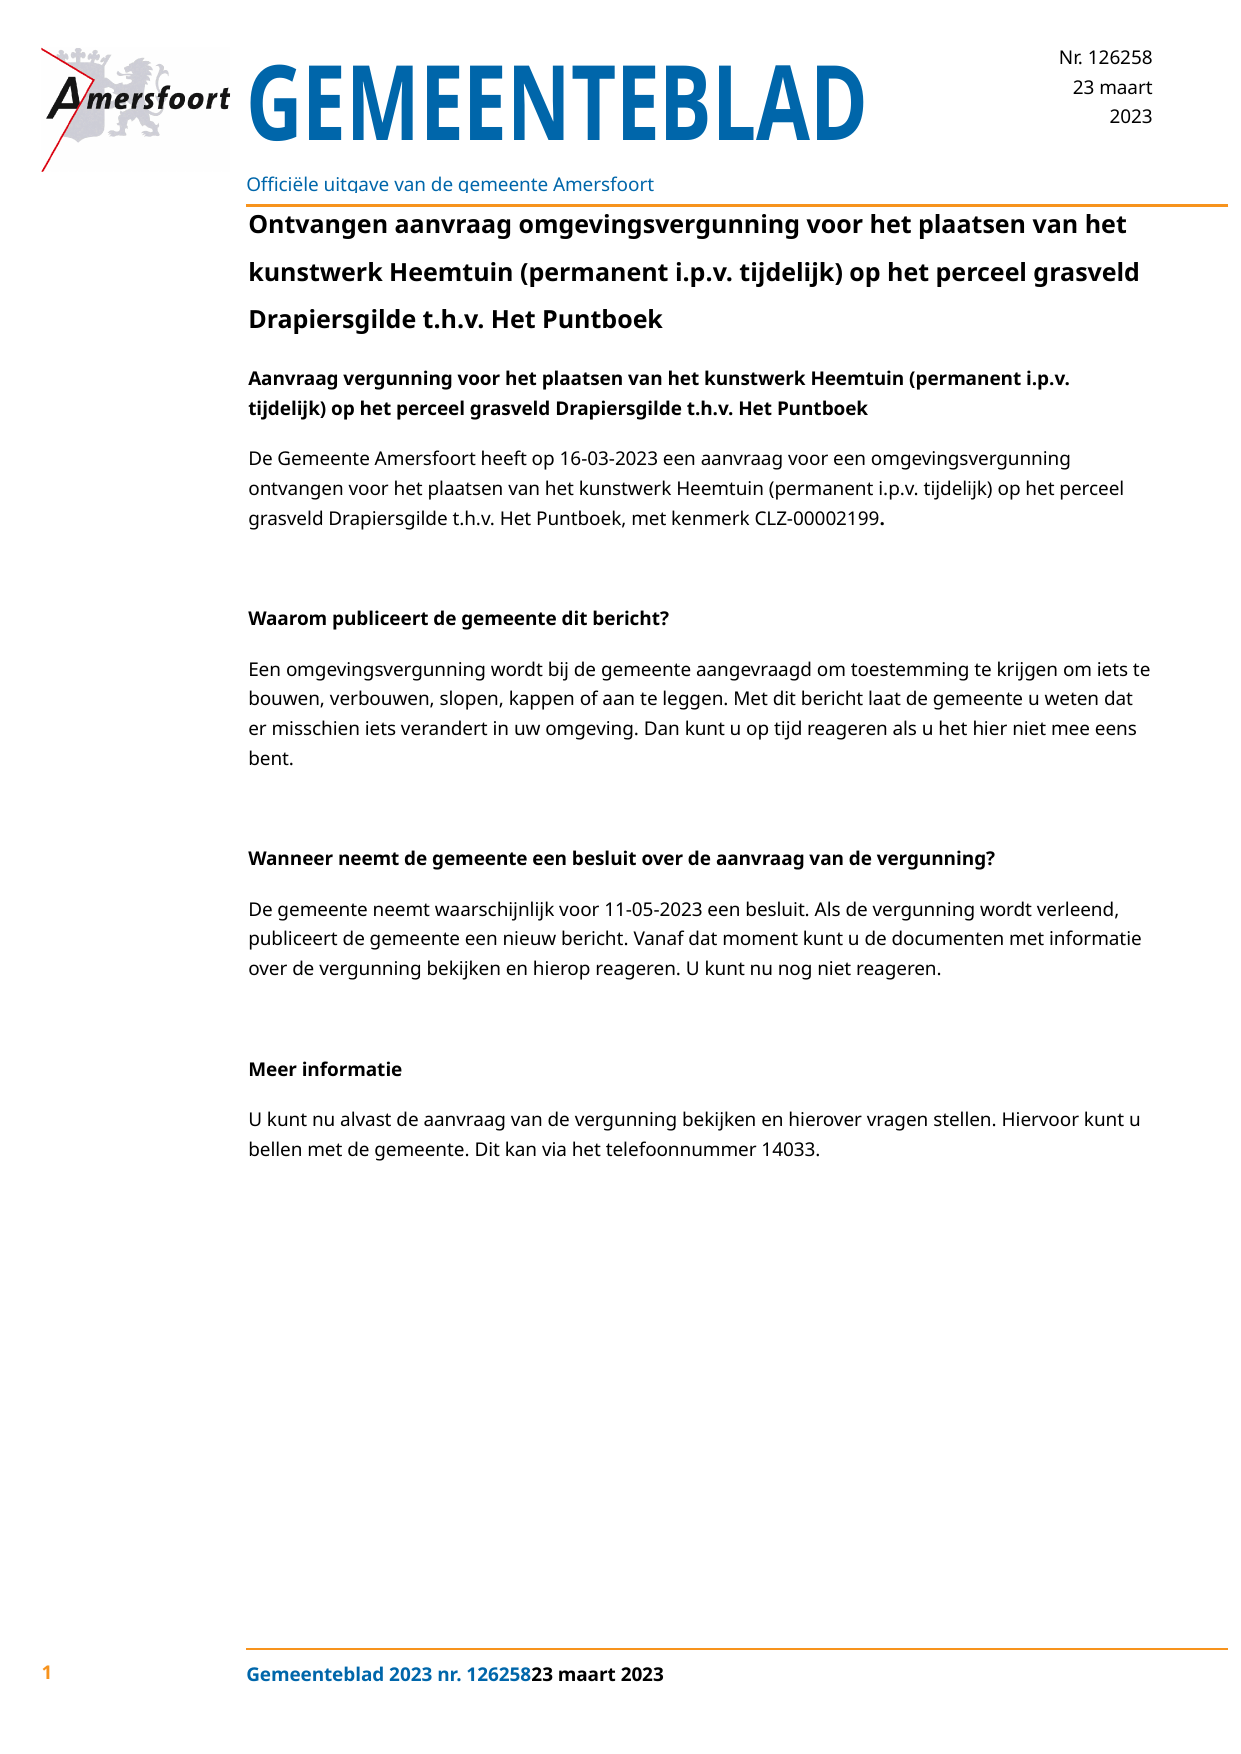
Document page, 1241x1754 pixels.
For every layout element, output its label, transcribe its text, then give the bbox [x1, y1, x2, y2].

text Ontvangen aanvraag omgevingsvergunning voor het plaatsen van het kunstwerk Heemtuin (permanent i.p.v. tijdelijk) op het perceel grasveld Drapiersgilde t.h.v. Het Puntboek [248, 207, 1152, 336]
text De gemeente neemt waarschijnlijk voor 11-05-2023 een besluit. Als de vergunning wordt verleend, publiceert de gemeente een nieuw bericht. Vanaf dat moment kunt u de documenten met informatie over de vergunning bekijken en hierop reageren. U kunt nu nog niet reageren. [248, 896, 1152, 981]
text Waarom publiceert de gemeente dit bericht? [248, 606, 1152, 631]
text Een omgevingsvergunning wordt bij de gemeente aangevraagd om toestemming te krijgen om iets te bouwen, verbouwen, slopen, kappen of aan te leggen. Met dit bericht laat de gemeente u weten dat er misschien iets verandert in uw omgeving. Dan kunt u op tijd reageren als u het hier niet mee eens bent. [248, 656, 1152, 770]
text Wanneer neemt de gemeente een besluit over de aanvraag van de vergunning? [248, 846, 1152, 871]
text Aanvraag vergunning voor het plaatsen van het kunstwerk Heemtuin (permanent i.p.v. tijdelijk) op het perceel grasveld Drapiersgilde t.h.v. Het Puntboek [248, 366, 1152, 421]
text Meer informatie [248, 1056, 1152, 1082]
text U kunt nu alvast de aanvraag van de vergunning bekijken en hierover vragen stellen. Hiervoor kunt u bellen met de gemeente. Dit kan via het telefoonnummer 14033. [248, 1106, 1152, 1162]
picture [41, 47, 231, 172]
text De Gemeente Amersfoort heeft op 16-03-2023 een aanvraag voor een omgevingsvergunning ontvangen voor het plaatsen van het kunstwerk Heemtuin (permanent i.p.v. tijdelijk) op het perceel grasveld Drapiersgilde t.h.v. Het Puntboek, met kenmerk CLZ-00002199. [248, 446, 1152, 530]
